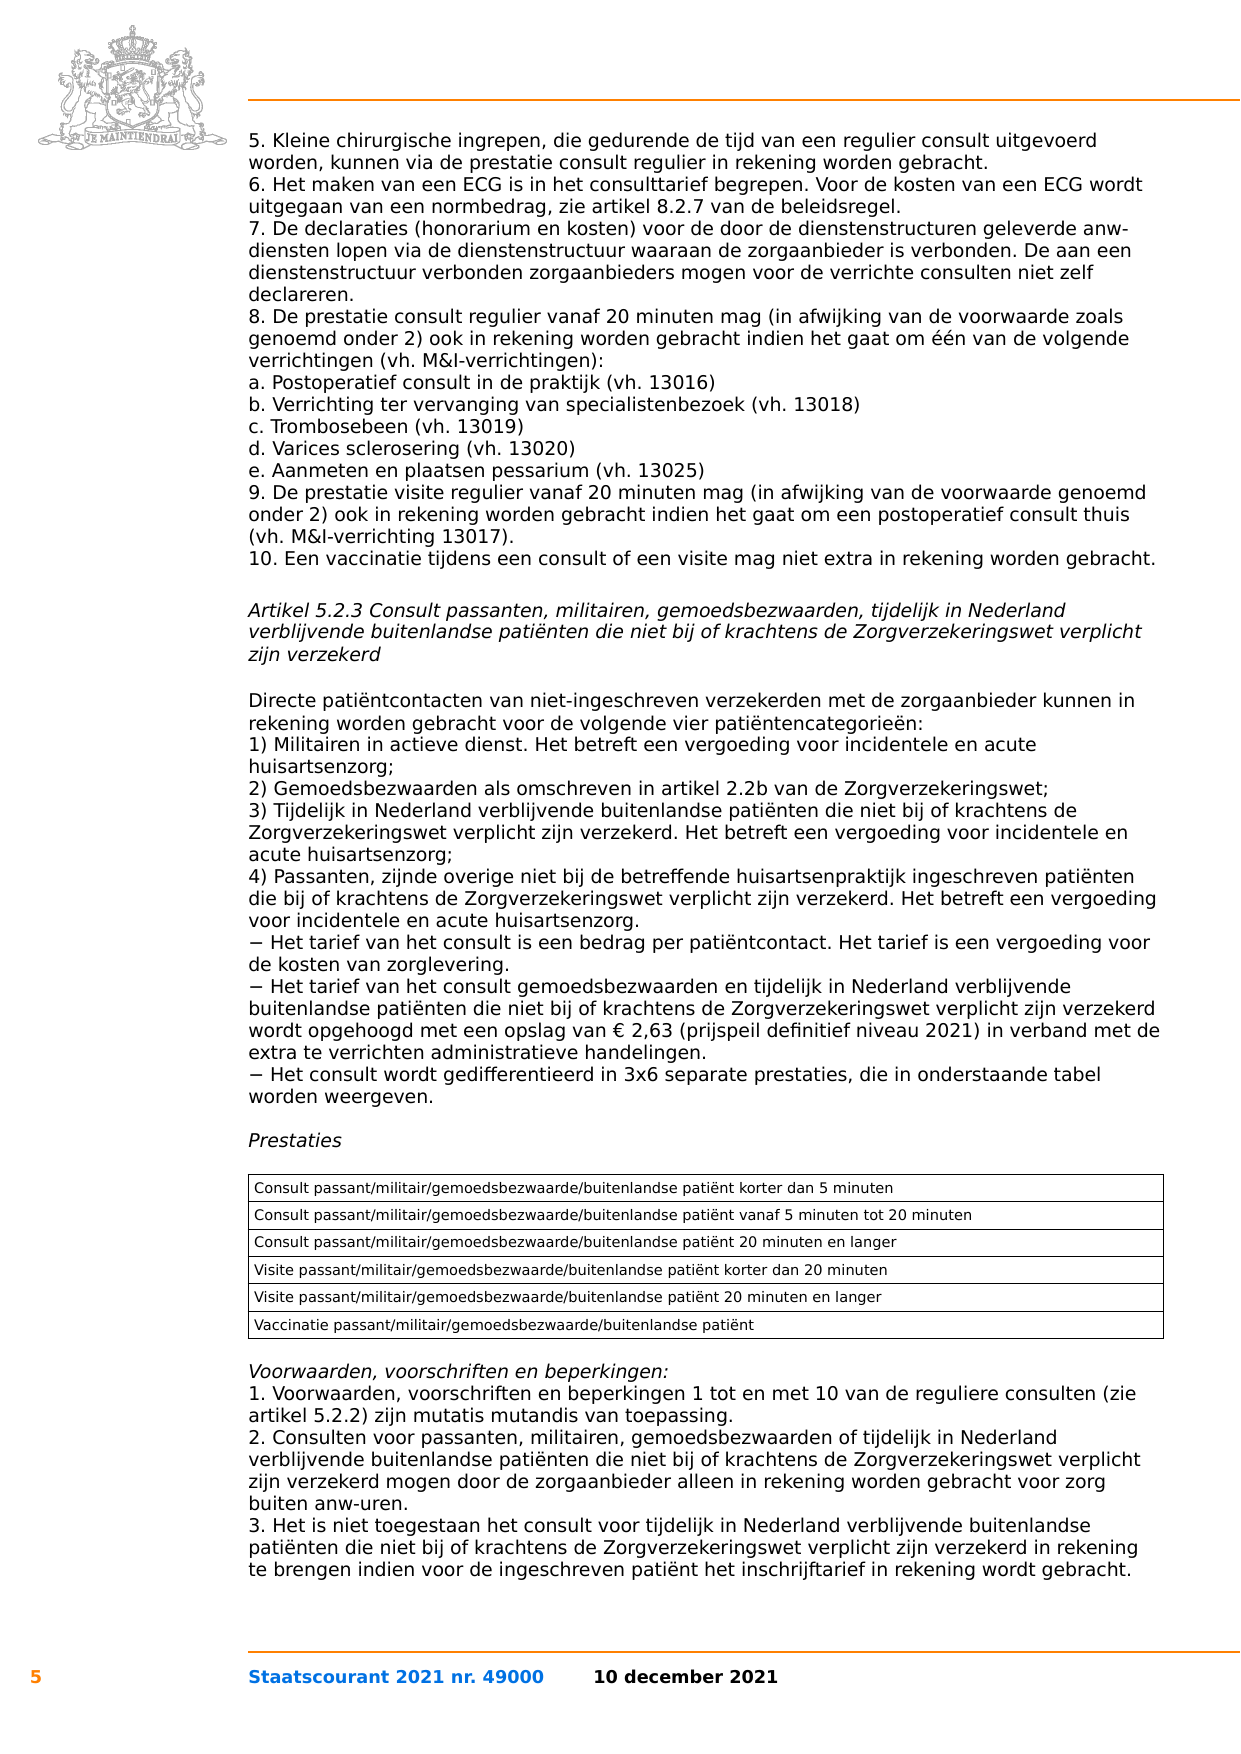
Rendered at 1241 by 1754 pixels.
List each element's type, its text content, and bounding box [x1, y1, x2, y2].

table_cell Consult passant/militair/gemoedsbezwaarde/buitenlandse patiënt 20 minuten en langer [249, 1230, 1163, 1256]
text 2. Consulten voor passanten, militairen, gemoedsbezwaarden of tijdelijk in Nederland verblijvende buitenlandse patiënten die niet bij of krachtens de Zorgverzekeringswet verplicht zijn verzekerd mogen door de zorgaanbieder alleen in rekening worden gebracht voor zorg buiten anw-uren. [248, 1427, 1163, 1515]
text 9. De prestatie visite regulier vanaf 20 minuten mag (in afwijking van de voorwaarde genoemd onder 2) ook in rekening worden gebracht indien het gaat om een postoperatief consult thuis (vh. M&I-verrichting 13017). [248, 482, 1163, 547]
text c. Trombosebeen (vh. 13019) [248, 416, 1163, 438]
table_cell Visite passant/militair/gemoedsbezwaarde/buitenlandse patiënt 20 minuten en langer [249, 1284, 1163, 1311]
text 10. Een vaccinatie tijdens een consult of een visite mag niet extra in rekening worden gebracht. [248, 547, 1163, 569]
text Directe patiëntcontacten van niet-ingeschreven verzekerden met de zorgaanbieder kunnen in rekening worden gebracht voor de volgende vier patiëntencategorieën: [248, 690, 1163, 734]
text 5. Kleine chirurgische ingrepen, die gedurende de tijd van een regulier consult uitgevoerd worden, kunnen via de prestatie consult regulier in rekening worden gebracht. [248, 130, 1163, 174]
table_cell Vaccinatie passant/militair/gemoedsbezwaarde/buitenlandse patiënt [249, 1312, 1163, 1338]
text − Het consult wordt gedifferentieerd in 3x6 separate prestaties, die in onderstaande tabel worden weergeven. [248, 1064, 1163, 1108]
text 1. Voorwaarden, voorschriften en beperkingen 1 tot en met 10 van de reguliere consulten (zie artikel 5.2.2) zijn mutatis mutandis van toepassing. [248, 1383, 1163, 1427]
text 6. Het maken van een ECG is in het consulttarief begrepen. Voor de kosten van een ECG wordt uitgegaan van een normbedrag, zie artikel 8.2.7 van de beleidsregel. [248, 174, 1163, 218]
table_cell Consult passant/militair/gemoedsbezwaarde/buitenlandse patiënt vanaf 5 minuten tot 20 minuten [249, 1202, 1163, 1228]
text 2) Gemoedsbezwaarden als omschreven in artikel 2.2b van de Zorgverzekeringswet; [248, 778, 1163, 800]
table_header Consult passant/militair/gemoedsbezwaarde/buitenlandse patiënt korter dan 5 minuten [249, 1175, 1163, 1201]
subtitle Artikel 5.2.3 Consult passanten, militairen, gemoedsbezwaarden, tijdelijk in Nederland verblijvende buitenlandse patiënten die niet bij of krachtens de Zorgverzekeringswet verplicht zijn verzekerd [248, 599, 1163, 665]
text 7. De declaraties (honorarium en kosten) voor de door de dienstenstructuren geleverde anw-diensten lopen via de dienstenstructuur waaraan de zorgaanbieder is verbonden. De aan een dienstenstructuur verbonden zorgaanbieders mogen voor de verrichte consulten niet zelf declareren. [248, 218, 1163, 306]
text − Het tarief van het consult gemoedsbezwaarden en tijdelijk in Nederland verblijvende buitenlandse patiënten die niet bij of krachtens de Zorgverzekeringswet verplicht zijn verzekerd wordt opgehoogd met een opslag van € 2,63 (prijspeil definitief niveau 2021) in verband met de extra te verrichten administratieve handelingen. [248, 976, 1163, 1064]
text 1) Militairen in actieve dienst. Het betreft een vergoeding voor incidentele en acute huisartsenzorg; [248, 734, 1163, 778]
subtitle Voorwaarden, voorschriften en beperkingen: [248, 1361, 1163, 1383]
text 4) Passanten, zijnde overige niet bij de betreffende huisartsenpraktijk ingeschreven patiënten die bij of krachtens de Zorgverzekeringswet verplicht zijn verzekerd. Het betreft een vergoeding voor incidentele en acute huisartsenzorg. [248, 866, 1163, 932]
text a. Postoperatief consult in de praktijk (vh. 13016) [248, 372, 1163, 394]
text d. Varices sclerosering (vh. 13020) [248, 438, 1163, 459]
subtitle Prestaties [248, 1130, 1163, 1152]
text 3. Het is niet toegestaan het consult voor tijdelijk in Nederland verblijvende buitenlandse patiënten die niet bij of krachtens de Zorgverzekeringswet verplicht zijn verzekerd in rekening te brengen indien voor de ingeschreven patiënt het inschrijftarief in rekening wordt gebracht. [248, 1515, 1163, 1581]
text 8. De prestatie consult regulier vanaf 20 minuten mag (in afwijking van de voorwaarde zoals genoemd onder 2) ook in rekening worden gebracht indien het gaat om één van de volgende verrichtingen (vh. M&I-verrichtingen): [248, 306, 1163, 372]
text 3) Tijdelijk in Nederland verblijvende buitenlandse patiënten die niet bij of krachtens de Zorgverzekeringswet verplicht zijn verzekerd. Het betreft een vergoeding voor incidentele en acute huisartsenzorg; [248, 800, 1163, 866]
table_cell Visite passant/militair/gemoedsbezwaarde/buitenlandse patiënt korter dan 20 minuten [249, 1257, 1163, 1283]
text b. Verrichting ter vervanging van specialistenbezoek (vh. 13018) [248, 394, 1163, 416]
text − Het tarief van het consult is een bedrag per patiëntcontact. Het tarief is een vergoeding voor de kosten van zorglevering. [248, 932, 1163, 976]
picture [38, 25, 227, 150]
text e. Aanmeten en plaatsen pessarium (vh. 13025) [248, 459, 1163, 482]
